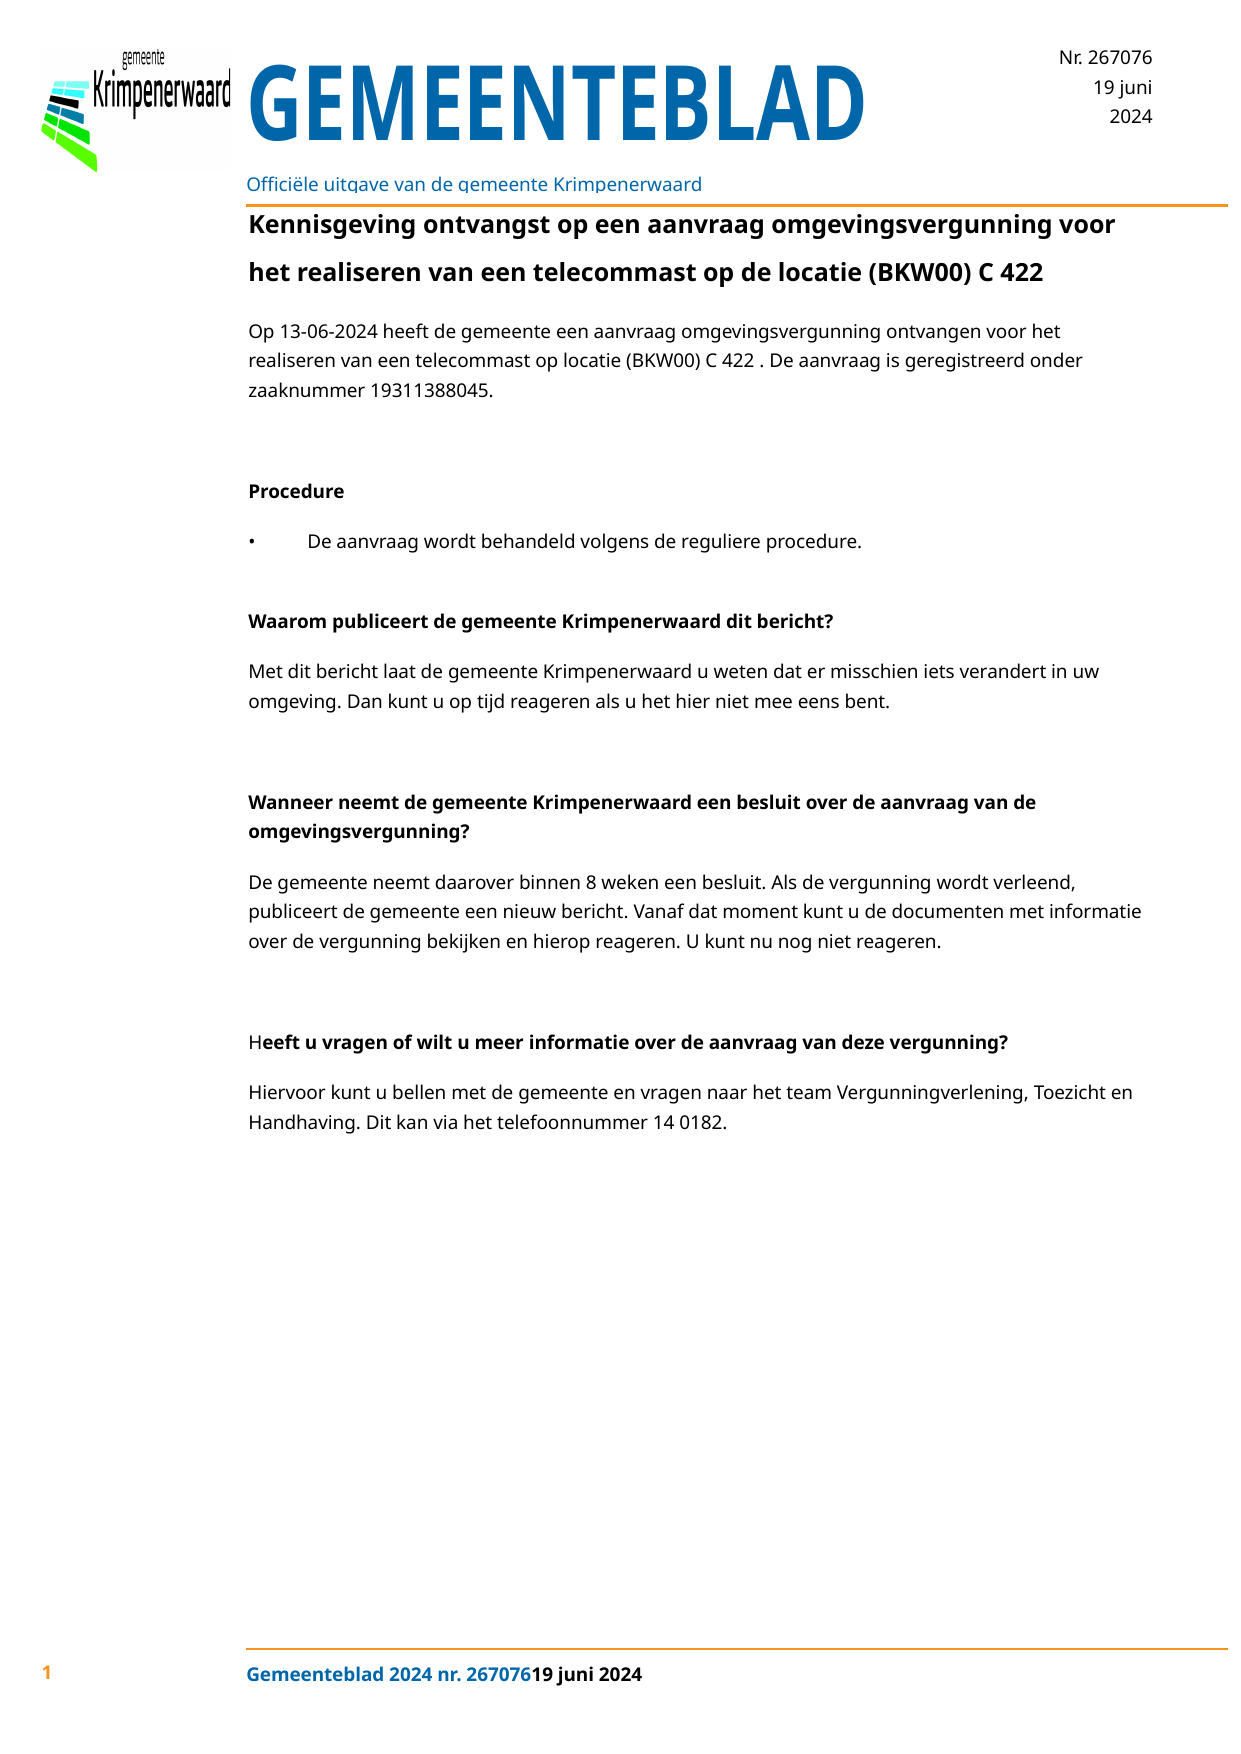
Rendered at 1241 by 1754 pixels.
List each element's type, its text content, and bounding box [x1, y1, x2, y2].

text Waarom publiceert de gemeente Krimpenerwaard dit bericht? [248, 608, 1152, 634]
text Met dit bericht laat de gemeente Krimpenerwaard u weten dat er misschien iets verandert in uw omgeving. Dan kunt u op tijd reageren als u het hier niet mee eens bent. [248, 659, 1152, 714]
text Kennisgeving ontvangst op een aanvraag omgevingsvergunning voor het realiseren van een telecommast op de locatie (BKW00) C 422 [248, 207, 1152, 288]
text Hiervoor kunt u bellen met de gemeente en vragen naar het team Vergunningverlening, Toezicht en Handhaving. Dit kan via het telefoonnummer 14 0182. [248, 1079, 1152, 1135]
text Heeft u vragen of wilt u meer informatie over de aanvraag van deze vergunning? [248, 1029, 1152, 1055]
text Wanneer neemt de gemeente Krimpenerwaard een besluit over de aanvraag van de omgevingsvergunning? [248, 789, 1152, 844]
text De gemeente neemt daarover binnen 8 weken een besluit. Als de vergunning wordt verleend, publiceert de gemeente een nieuw bericht. Vanaf dat moment kunt u de documenten met informatie over de vergunning bekijken en hierop reageren. U kunt nu nog niet reageren. [248, 869, 1152, 954]
picture [41, 47, 231, 172]
text Op 13-06-2024 heeft de gemeente een aanvraag omgevingsvergunning ontvangen voor het realiseren van een telecommast op locatie (BKW00) C 422 . De aanvraag is geregistreerd onder zaaknummer 19311388045. [248, 318, 1152, 403]
text Procedure [248, 478, 1152, 504]
list De aanvraag wordt behandeld volgens de reguliere procedure. [248, 528, 1152, 554]
